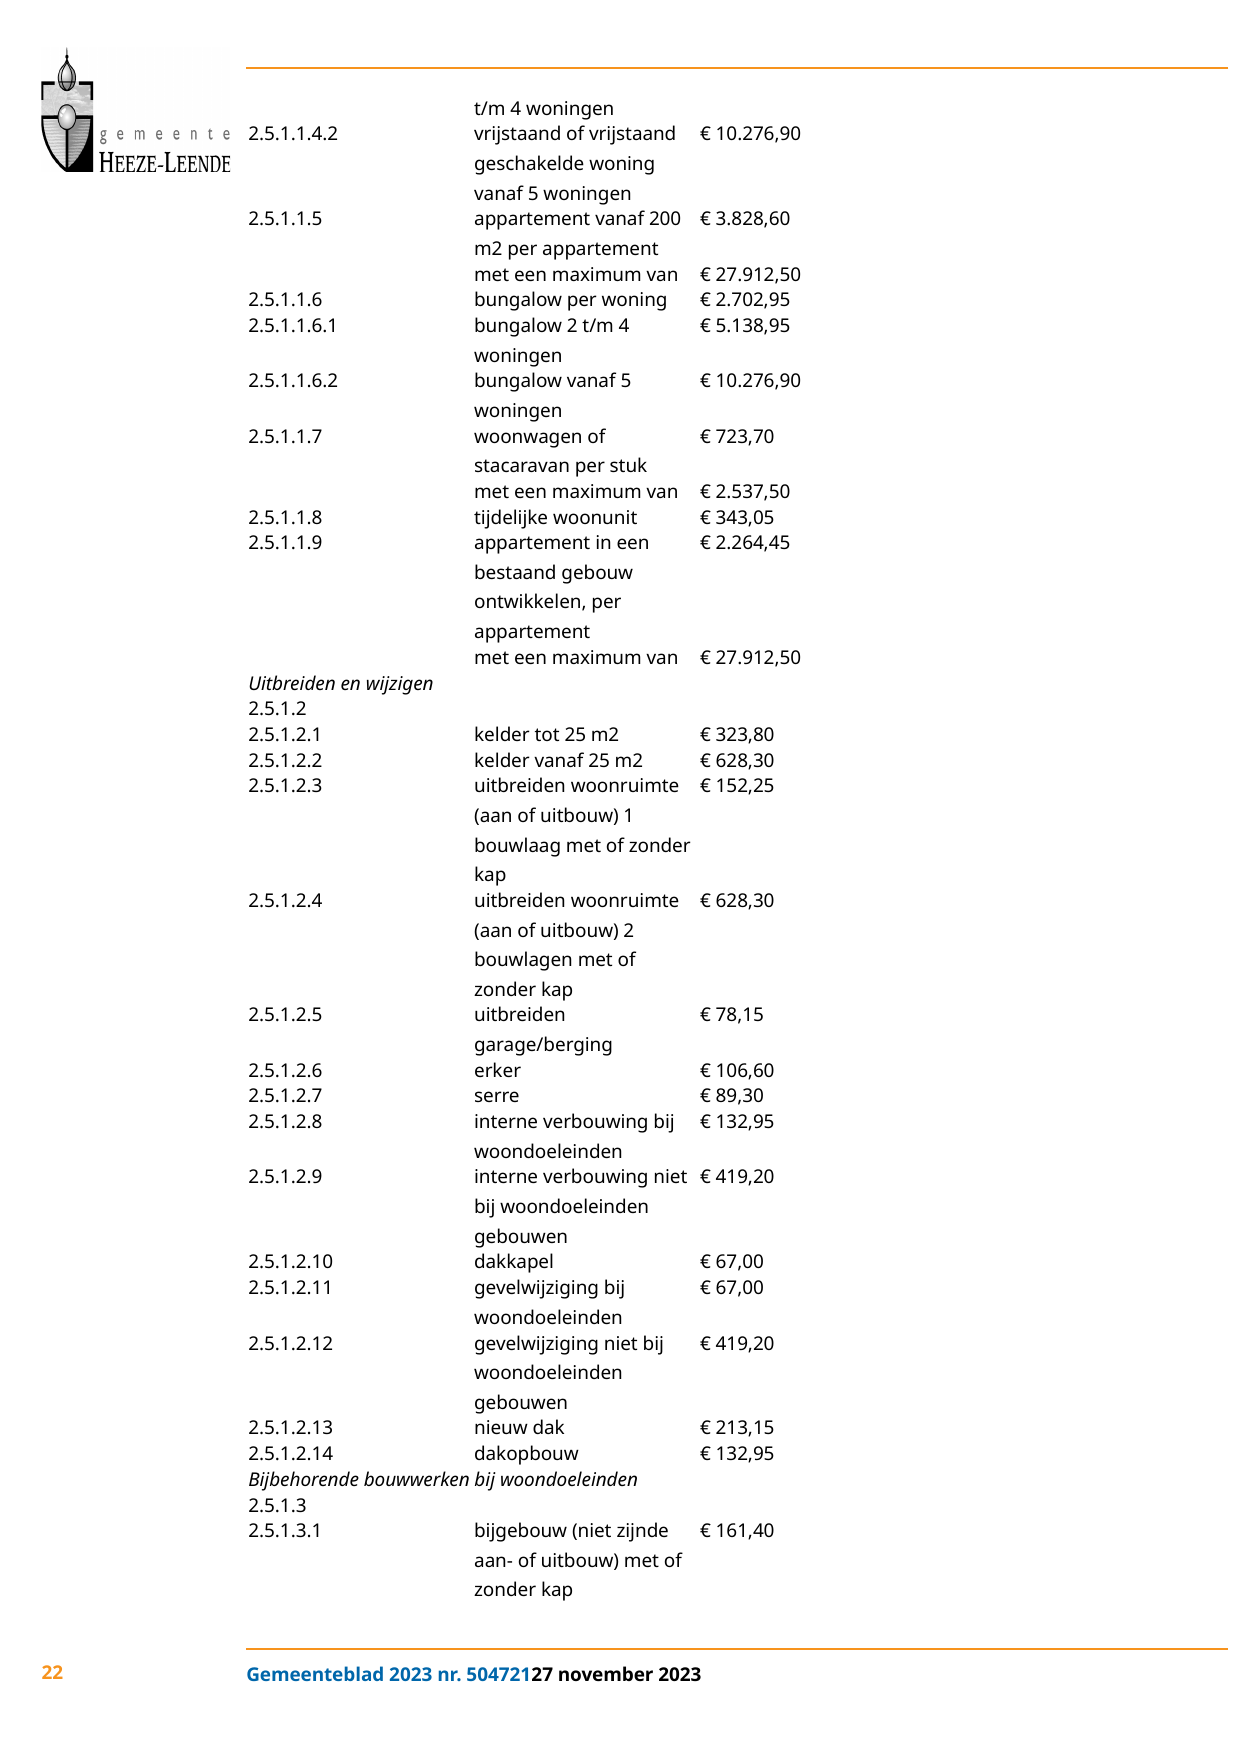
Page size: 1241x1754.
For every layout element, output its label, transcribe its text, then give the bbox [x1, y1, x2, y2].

table_cell € 132,95 [700, 1109, 926, 1164]
table_cell € 67,00 [700, 1249, 926, 1274]
table_cell [248, 478, 474, 504]
table_cell € 3.828,60 [700, 205, 926, 261]
table_cell € 2.537,50 [700, 478, 926, 504]
table_cell [926, 1164, 1152, 1249]
table_cell € 213,15 [700, 1415, 926, 1440]
table_cell [926, 1415, 1152, 1440]
table_cell 2.5.1.2.12 [248, 1330, 474, 1414]
table_cell dakkapel [474, 1249, 700, 1274]
table_cell [700, 1492, 926, 1517]
table_cell € 152,25 [700, 773, 926, 887]
table_cell € 132,95 [700, 1440, 926, 1466]
table_cell [926, 530, 1152, 644]
table_cell 2.5.1.1.8 [248, 504, 474, 529]
table_cell 2.5.1.1.4.2 [248, 121, 474, 205]
table_cell [700, 95, 926, 121]
table_cell 2.5.1.1.6 [248, 286, 474, 312]
table_cell [926, 423, 1152, 478]
table_cell [474, 1492, 700, 1517]
table_cell [926, 721, 1152, 747]
table_cell € 27.912,50 [700, 261, 926, 286]
table_cell appartement in een bestaand gebouw ontwikkelen, per appartement [474, 530, 700, 644]
table_cell bijgebouw (niet zijnde aan- of uitbouw) met of zonder kap [474, 1518, 700, 1602]
table_cell [248, 644, 474, 670]
table_cell € 10.276,90 [700, 368, 926, 423]
table_cell [926, 312, 1152, 367]
table_cell € 343,05 [700, 504, 926, 529]
table_cell [926, 1083, 1152, 1108]
table_cell € 89,30 [700, 1083, 926, 1108]
table_cell [700, 696, 926, 721]
table_cell € 419,20 [700, 1330, 926, 1414]
table_cell [926, 261, 1152, 286]
table_cell bungalow 2 t/m 4 woningen [474, 312, 700, 367]
table_cell uitbreiden woonruimte (aan of uitbouw) 1 bouwlaag met of zonder kap [474, 773, 700, 887]
table_cell [926, 773, 1152, 887]
table_cell [248, 95, 474, 121]
table_cell serre [474, 1083, 700, 1108]
table_cell uitbreiden garage/berging [474, 1002, 700, 1057]
table_cell 2.5.1.3 [248, 1492, 474, 1517]
table_cell 2.5.1.2.10 [248, 1249, 474, 1274]
table_cell € 628,30 [700, 887, 926, 1002]
table_cell bungalow vanaf 5 woningen [474, 368, 700, 423]
table_cell 2.5.1.2.3 [248, 773, 474, 887]
table_cell interne verbouwing niet bij woondoeleinden gebouwen [474, 1164, 700, 1249]
table_cell [926, 205, 1152, 261]
table_cell € 2.264,45 [700, 530, 926, 644]
table_cell € 5.138,95 [700, 312, 926, 367]
picture [41, 47, 231, 172]
table_cell € 723,70 [700, 423, 926, 478]
table_cell nieuw dak [474, 1415, 700, 1440]
table_cell woonwagen of stacaravan per stuk [474, 423, 700, 478]
table_cell Bijbehorende bouwwerken bij woondoeleinden [248, 1466, 1152, 1492]
table_cell € 419,20 [700, 1164, 926, 1249]
table_cell [474, 696, 700, 721]
table_cell [926, 95, 1152, 121]
table_cell 2.5.1.2.2 [248, 747, 474, 773]
table_cell 2.5.1.2.7 [248, 1083, 474, 1108]
table_cell 2.5.1.1.6.1 [248, 312, 474, 367]
table_cell [926, 747, 1152, 773]
table_cell met een maximum van [474, 261, 700, 286]
table_cell [926, 1330, 1152, 1414]
table_cell [926, 1440, 1152, 1466]
table_cell [926, 1492, 1152, 1517]
table_cell kelder vanaf 25 m2 [474, 747, 700, 773]
table_cell 2.5.1.2.11 [248, 1274, 474, 1330]
table_cell 2.5.1.1.6.2 [248, 368, 474, 423]
table_cell € 323,80 [700, 721, 926, 747]
table_cell 2.5.1.1.5 [248, 205, 474, 261]
table_cell 2.5.1.2 [248, 696, 474, 721]
table_cell [926, 368, 1152, 423]
table_cell [926, 1518, 1152, 1602]
table_cell 2.5.1.2.8 [248, 1109, 474, 1164]
table_cell 2.5.1.3.1 [248, 1518, 474, 1602]
table_cell [926, 1109, 1152, 1164]
table_cell uitbreiden woonruimte (aan of uitbouw) 2 bouwlagen met of zonder kap [474, 887, 700, 1002]
table_cell [926, 887, 1152, 1002]
table_cell erker [474, 1057, 700, 1083]
table_cell [926, 1274, 1152, 1330]
table_cell [926, 1057, 1152, 1083]
table_cell [926, 644, 1152, 670]
table_cell vrijstaand of vrijstaand geschakelde woning vanaf 5 woningen [474, 121, 700, 205]
table_cell met een maximum van [474, 644, 700, 670]
table_cell tijdelijke woonunit [474, 504, 700, 529]
table_cell € 161,40 [700, 1518, 926, 1602]
table_cell [926, 1249, 1152, 1274]
table_cell 2.5.1.2.1 [248, 721, 474, 747]
table_cell 2.5.1.1.7 [248, 423, 474, 478]
table_cell gevelwijziging bij woondoeleinden [474, 1274, 700, 1330]
table_cell [926, 121, 1152, 205]
table_cell [926, 286, 1152, 312]
table_cell [926, 504, 1152, 529]
table_cell interne verbouwing bij woondoeleinden [474, 1109, 700, 1164]
table_cell € 10.276,90 [700, 121, 926, 205]
table_cell 2.5.1.2.14 [248, 1440, 474, 1466]
table_cell Uitbreiden en wijzigen [248, 670, 1152, 696]
table_cell € 78,15 [700, 1002, 926, 1057]
table_cell [926, 478, 1152, 504]
table_cell t/m 4 woningen [474, 95, 700, 121]
table_cell € 2.702,95 [700, 286, 926, 312]
table_cell € 628,30 [700, 747, 926, 773]
table_cell 2.5.1.2.5 [248, 1002, 474, 1057]
table_cell 2.5.1.2.6 [248, 1057, 474, 1083]
table_cell [926, 696, 1152, 721]
table_cell 2.5.1.1.9 [248, 530, 474, 644]
table_cell 2.5.1.2.13 [248, 1415, 474, 1440]
table_cell € 106,60 [700, 1057, 926, 1083]
table_cell bungalow per woning [474, 286, 700, 312]
table_cell gevelwijziging niet bij woondoeleinden gebouwen [474, 1330, 700, 1414]
table_cell € 27.912,50 [700, 644, 926, 670]
table_cell kelder tot 25 m2 [474, 721, 700, 747]
table_cell [926, 1002, 1152, 1057]
table_cell dakopbouw [474, 1440, 700, 1466]
table_cell 2.5.1.2.9 [248, 1164, 474, 1249]
table_cell 2.5.1.2.4 [248, 887, 474, 1002]
table_cell met een maximum van [474, 478, 700, 504]
table_cell [248, 261, 474, 286]
table_cell € 67,00 [700, 1274, 926, 1330]
table_cell appartement vanaf 200 m2 per appartement [474, 205, 700, 261]
